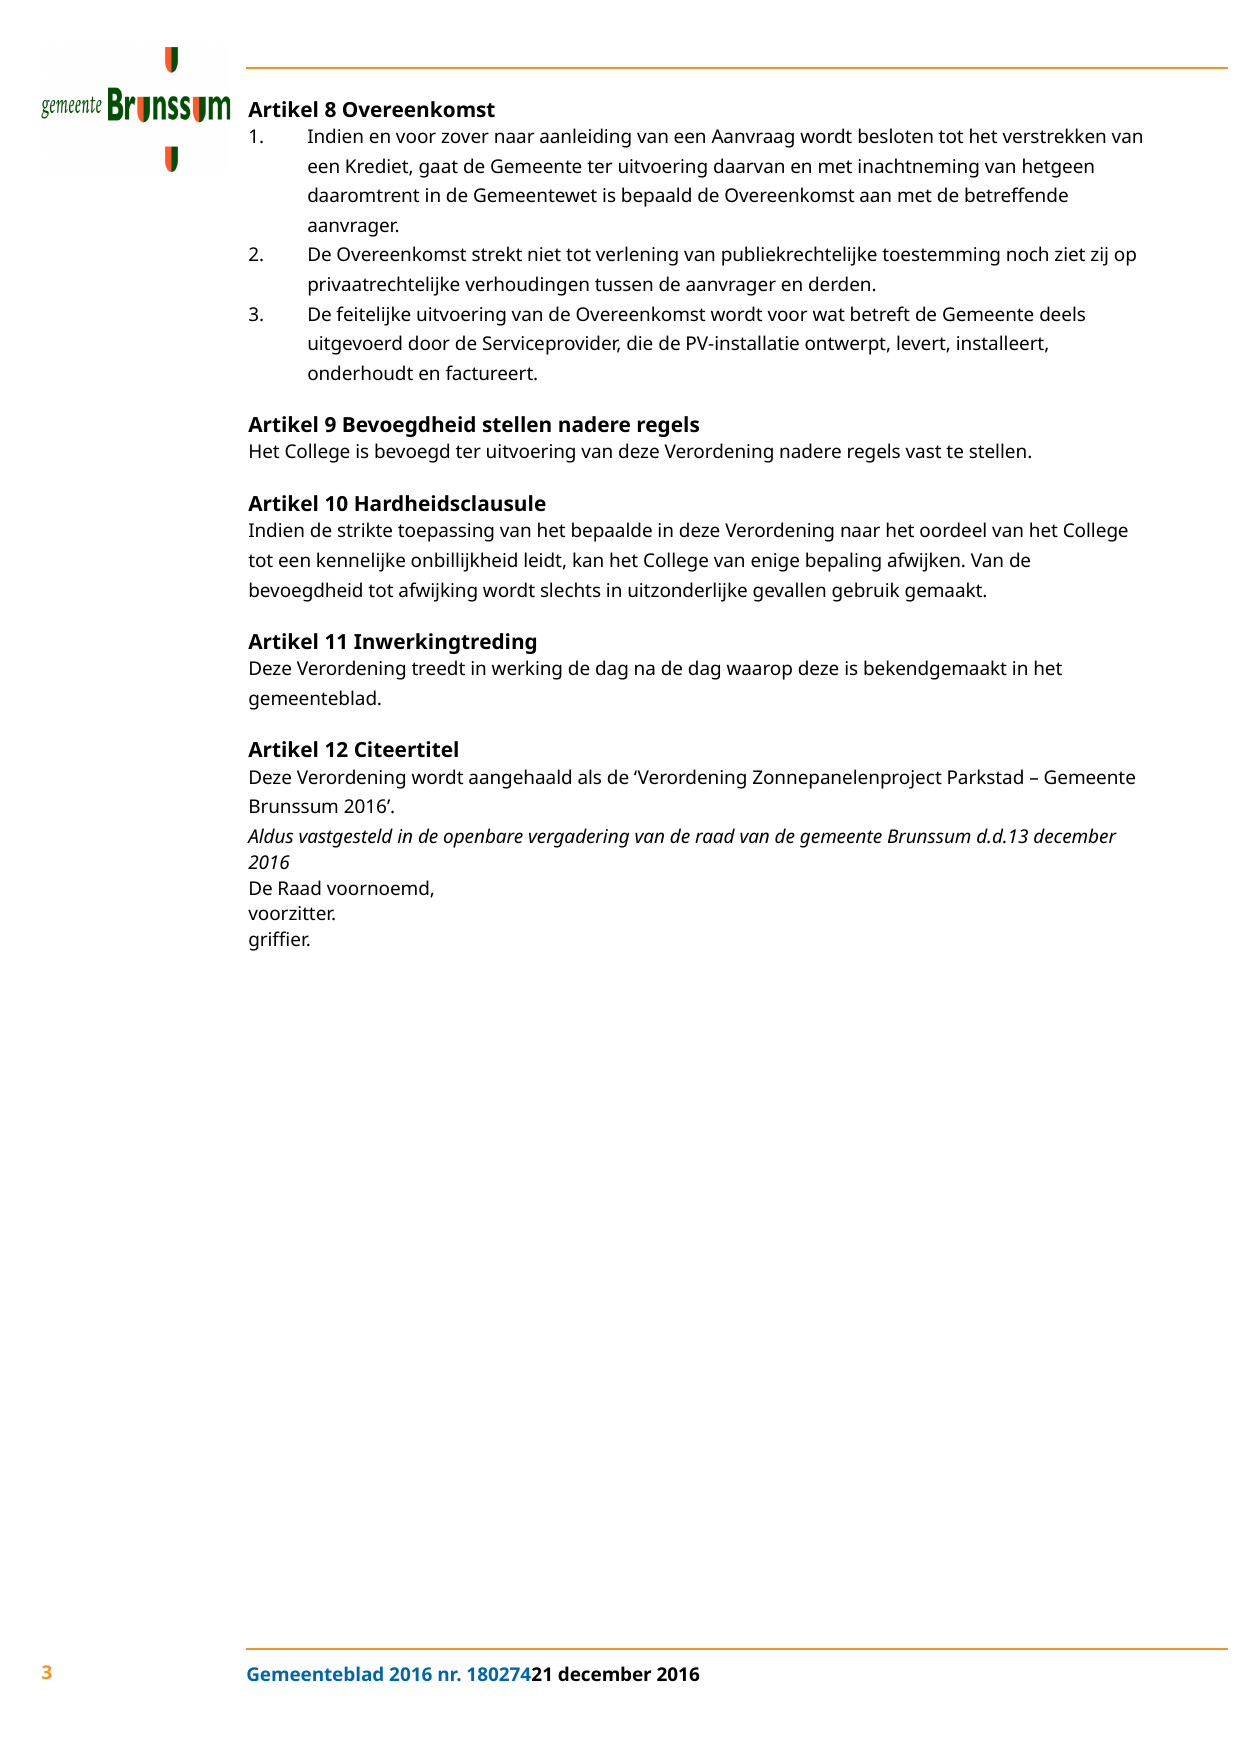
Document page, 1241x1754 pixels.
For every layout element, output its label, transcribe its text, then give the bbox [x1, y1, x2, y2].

list De feitelijke uitvoering van de Overeenkomst wordt voor wat betreft de Gemeente deels uitgevoerd door de Serviceprovider, die de PV-installatie ontwerpt, levert, installeert, onderhoudt en factureert. [248, 301, 1152, 386]
text voorzitter. [248, 900, 1152, 926]
text Artikel 10 Hardheidsclausule [248, 489, 1152, 518]
text Artikel 11 Inwerkingtreding [248, 627, 1152, 656]
picture [41, 47, 231, 172]
text Artikel 12 Citeertitel [248, 736, 1152, 764]
text De Raad voornoemd, [248, 875, 1152, 900]
list De Overeenkomst strekt niet tot verlening van publiekrechtelijke toestemming noch ziet zij op privaatrechtelijke verhoudingen tussen de aanvrager en derden. [248, 242, 1152, 297]
text Aldus vastgesteld in de openbare vergadering van de raad van de gemeente Brunssum d.d.13 december 2016 [248, 823, 1152, 875]
list Indien en voor zover naar aanleiding van een Aanvraag wordt besloten tot het verstrekken van een Krediet, gaat de Gemeente ter uitvoering daarvan en met inachtneming van hetgeen daaromtrent in de Gemeentewet is bepaald de Overeenkomst aan met de betreffende aanvrager. [248, 123, 1152, 238]
text Deze Verordening treedt in werking de dag na de dag waarop deze is bekendgemaakt in het gemeenteblad. [248, 656, 1152, 711]
text Artikel 9 Bevoegdheid stellen nadere regels [248, 410, 1152, 439]
text Artikel 8 Overeenkomst [248, 95, 1152, 123]
text Het College is bevoegd ter uitvoering van deze Verordening nadere regels vast te stellen. [248, 439, 1152, 464]
text Deze Verordening wordt aangehaald als de ‘Verordening Zonnepanelenproject Parkstad – Gemeente Brunssum 2016’. [248, 764, 1152, 819]
text griffier. [248, 926, 1152, 952]
text Indien de strikte toepassing van het bepaalde in deze Verordening naar het oordeel van het College tot een kennelijke onbillijkheid leidt, kan het College van enige bepaling afwijken. Van de bevoegdheid tot afwijking wordt slechts in uitzonderlijke gevallen gebruik gemaakt. [248, 518, 1152, 602]
